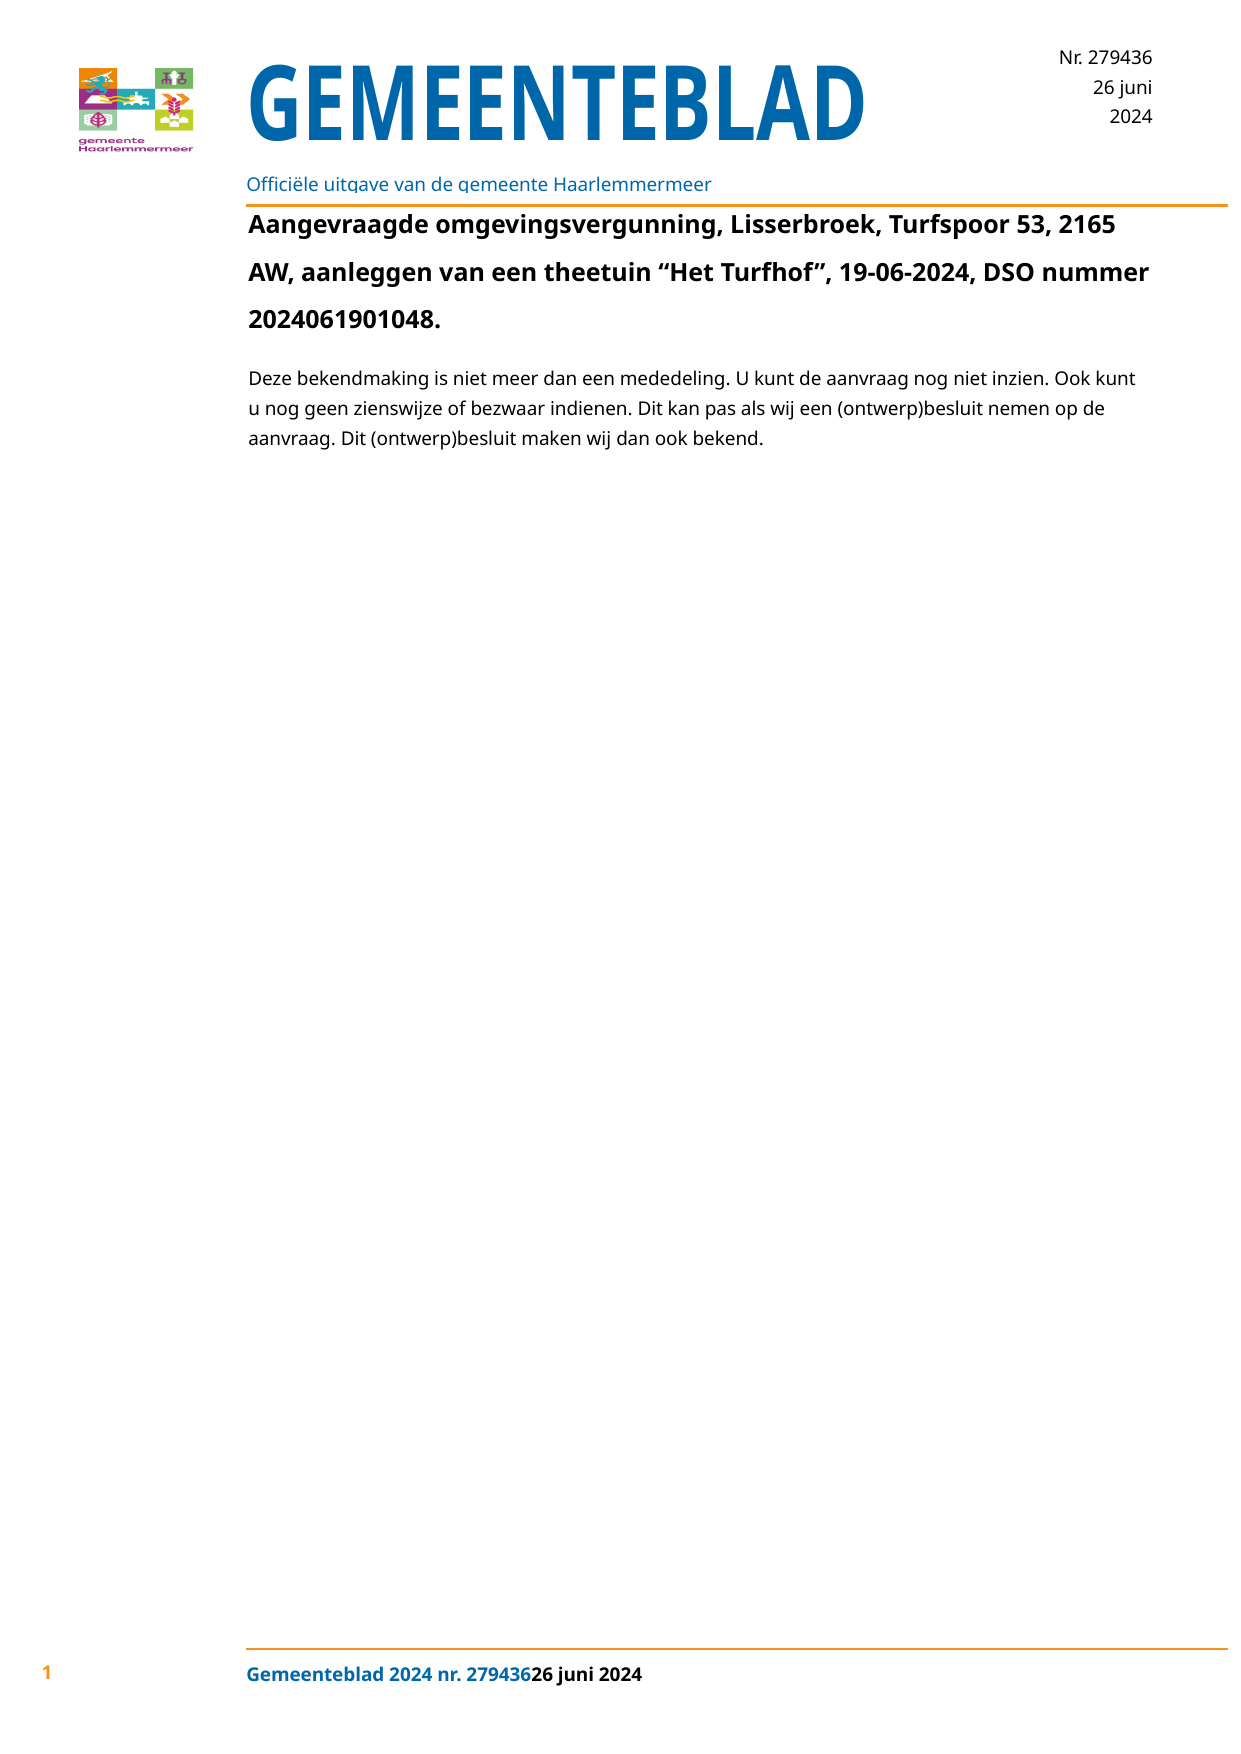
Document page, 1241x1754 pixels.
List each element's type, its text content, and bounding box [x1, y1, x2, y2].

text Deze bekendmaking is niet meer dan een mededeling. U kunt de aanvraag nog niet inzien. Ook kunt u nog geen zienswijze of bezwaar indienen. Dit kan pas als wij een (ontwerp)besluit nemen op de aanvraag. Dit (ontwerp)besluit maken wij dan ook bekend. [248, 366, 1152, 450]
picture [41, 47, 231, 172]
text Aangevraagde omgevingsvergunning, Lisserbroek, Turfspoor 53, 2165 AW, aanleggen van een theetuin “Het Turfhof”, 19-06-2024, DSO nummer 2024061901048. [248, 207, 1152, 336]
